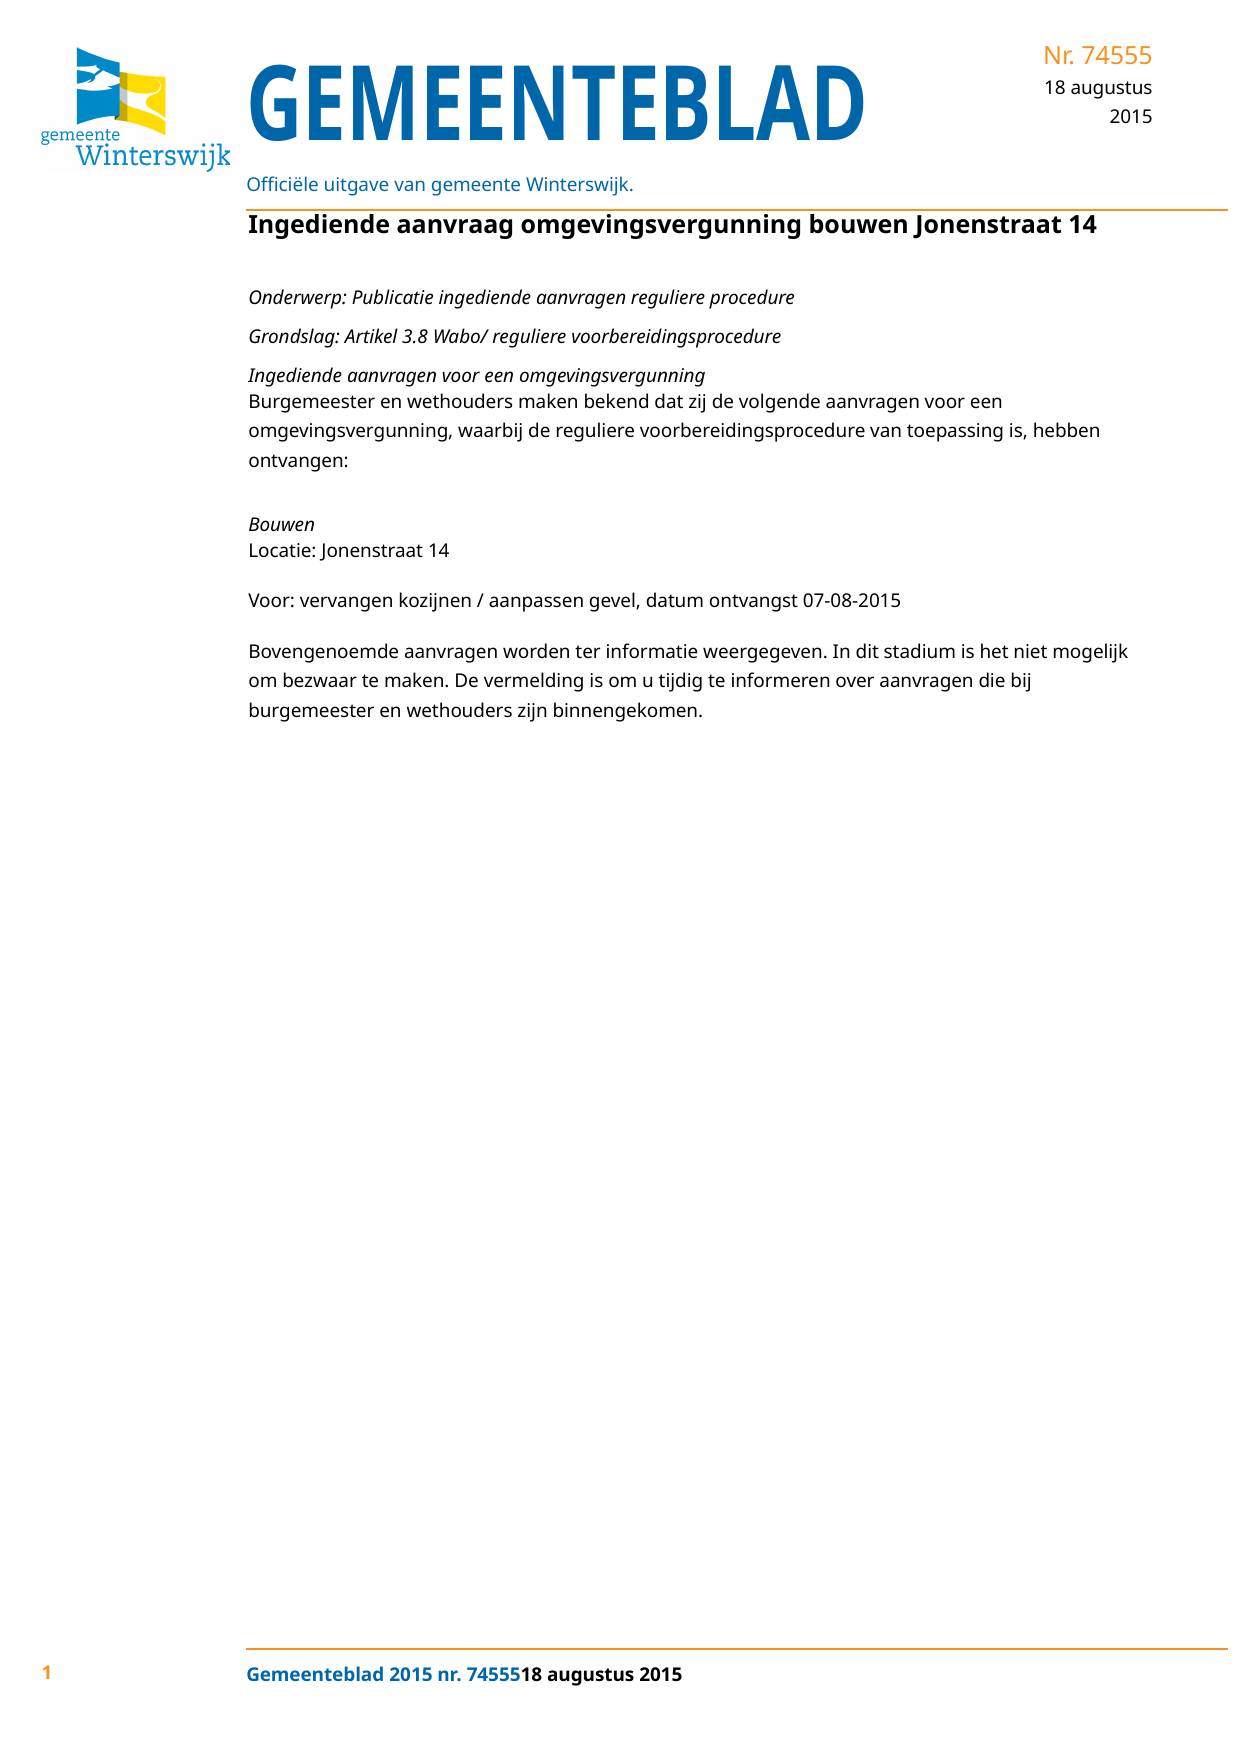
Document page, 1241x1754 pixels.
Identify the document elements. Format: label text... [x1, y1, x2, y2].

text Locatie: Jonenstraat 14 [248, 537, 1152, 563]
text Bovengenoemde aanvragen worden ter informatie weergegeven. In dit stadium is het niet mogelijk om bezwaar te maken. De vermelding is om u tijdig te informeren over aanvragen die bij burgemeester en wethouders zijn binnengekomen. [248, 638, 1152, 723]
text Grondslag: Artikel 3.8 Wabo/ reguliere voorbereidingsprocedure [248, 323, 1152, 349]
text Ingediende aanvraag omgevingsvergunning bouwen Jonenstraat 14 [248, 211, 1152, 241]
text Onderwerp: Publicatie ingediende aanvragen reguliere procedure [248, 284, 1152, 309]
text Ingediende aanvragen voor een omgevingsvergunning [248, 362, 1152, 388]
picture [41, 47, 231, 172]
text Burgemeester en wethouders maken bekend dat zij de volgende aanvragen voor een omgevingsvergunning, waarbij de reguliere voorbereidingsprocedure van toepassing is, hebben ontvangen: [248, 388, 1152, 473]
picture [225, 153, 231, 162]
text Bouwen [248, 511, 1152, 537]
text Voor: vervangen kozijnen / aanpassen gevel, datum ontvangst 07-08-2015 [248, 587, 1152, 613]
